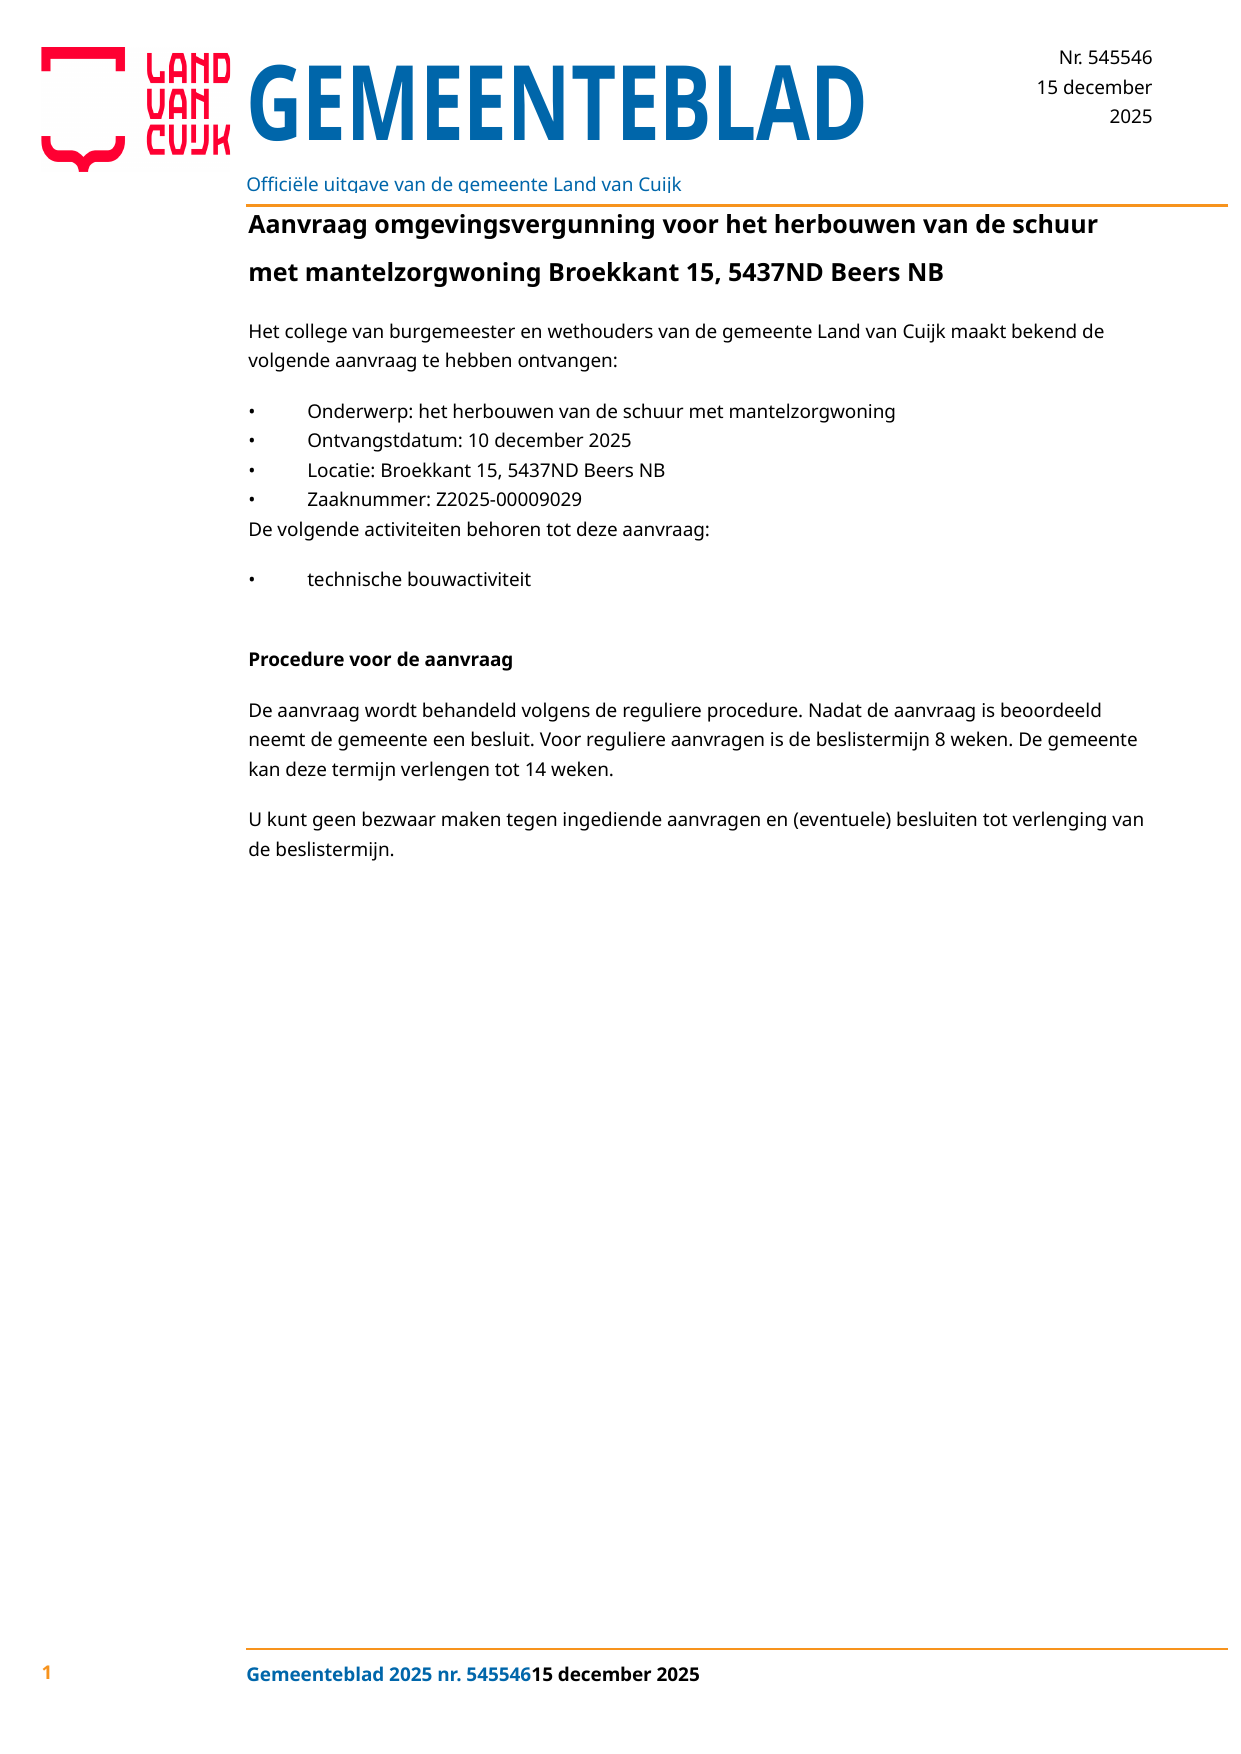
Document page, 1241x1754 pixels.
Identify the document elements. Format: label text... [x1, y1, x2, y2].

list technische bouwactiviteit [248, 567, 1152, 592]
text Het college van burgemeester en wethouders van de gemeente Land van Cuijk maakt bekend de volgende aanvraag te hebben ontvangen: [248, 318, 1152, 373]
text U kunt geen bezwaar maken tegen ingediende aanvragen en (eventuele) besluiten tot verlenging van de beslistermijn. [248, 807, 1152, 862]
list Locatie: Broekkant 15, 5437ND Beers NB [248, 457, 1152, 483]
text De aanvraag wordt behandeld volgens de reguliere procedure. Nadat de aanvraag is beoordeeld neemt de gemeente een besluit. Voor reguliere aanvragen is de beslistermijn 8 weken. De gemeente kan deze termijn verlengen tot 14 weken. [248, 697, 1152, 782]
list Ontvangstdatum: 10 december 2025 [248, 427, 1152, 453]
text Procedure voor de aanvraag [248, 647, 1152, 672]
text De volgende activiteiten behoren tot deze aanvraag: [248, 516, 1152, 542]
list Zaaknummer: Z2025-00009029 [248, 487, 1152, 512]
picture [41, 47, 231, 172]
text Aanvraag omgevingsvergunning voor het herbouwen van de schuur met mantelzorgwoning Broekkant 15, 5437ND Beers NB [248, 207, 1152, 288]
list Onderwerp: het herbouwen van de schuur met mantelzorgwoning [248, 398, 1152, 424]
